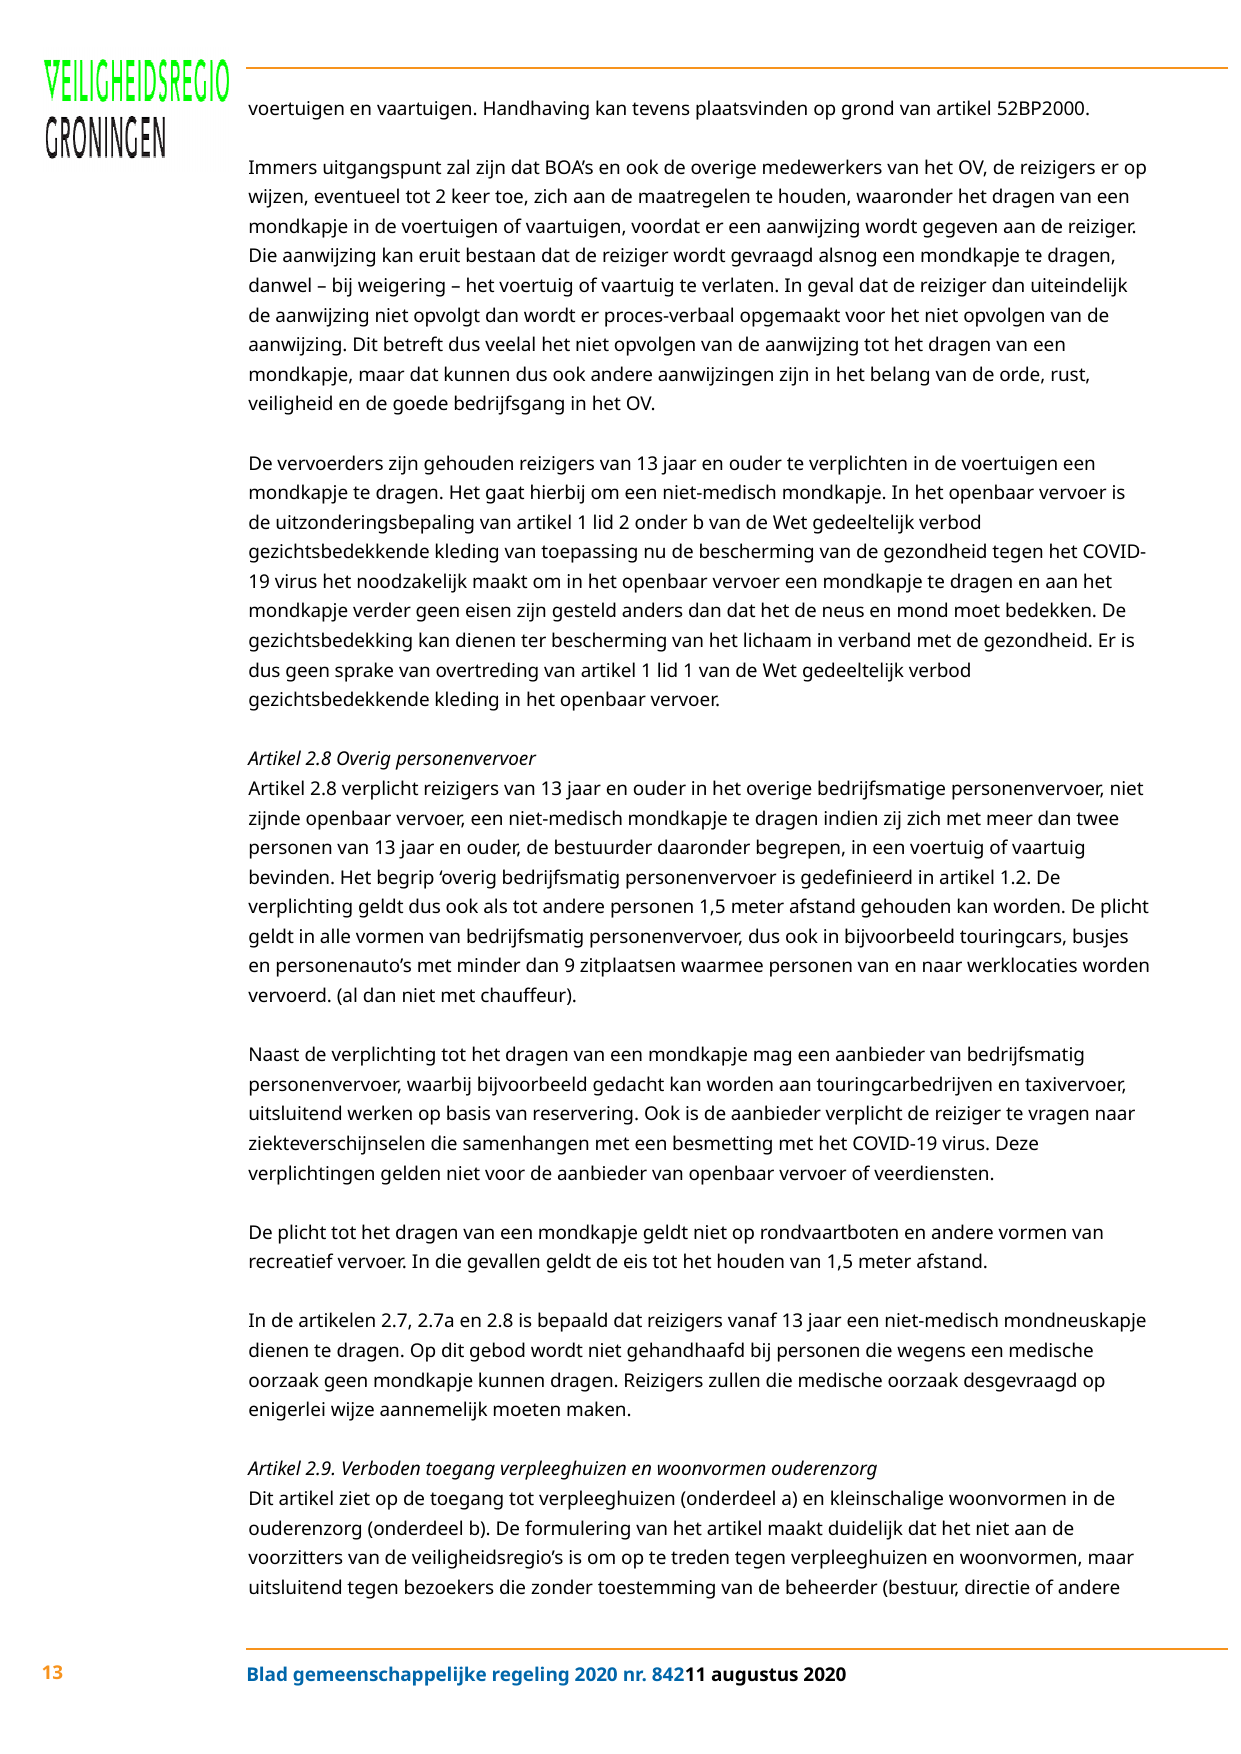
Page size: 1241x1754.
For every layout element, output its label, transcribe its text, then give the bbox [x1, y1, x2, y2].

text Dit artikel ziet op de toegang tot verpleeghuizen (onderdeel a) en kleinschalige woonvormen in de ouderenzorg (onderdeel b). De formulering van het artikel maakt duidelijk dat het niet aan de voorzitters van de veiligheidsregio’s is om op te treden tegen verpleeghuizen en woonvormen, maar uitsluitend tegen bezoekers die zonder toestemming van de beheerder (bestuur, directie of andere [248, 1485, 1152, 1600]
text De vervoerders zijn gehouden reizigers van 13 jaar en ouder te verplichten in de voertuigen een mondkapje te dragen. Het gaat hierbij om een niet-medisch mondkapje. In het openbaar vervoer is de uitzonderingsbepaling van artikel 1 lid 2 onder b van de Wet gedeeltelijk verbod gezichtsbedekkende kleding van toepassing nu de bescherming van de gezondheid tegen het COVID-19 virus het noodzakelijk maakt om in het openbaar vervoer een mondkapje te dragen en aan het mondkapje verder geen eisen zijn gesteld anders dan dat het de neus en mond moet bedekken. De gezichtsbedekking kan dienen ter bescherming van het lichaam in verband met de gezondheid. Er is dus geen sprake van overtreding van artikel 1 lid 1 van de Wet gedeeltelijk verbod gezichtsbedekkende kleding in het openbaar vervoer. [248, 450, 1152, 712]
picture [41, 47, 231, 172]
text Artikel 2.8 Overig personenvervoer [248, 746, 1152, 771]
text voertuigen en vaartuigen. Handhaving kan tevens plaatsvinden op grond van artikel 52BP2000. [248, 95, 1152, 121]
text Naast de verplichting tot het dragen van een mondkapje mag een aanbieder van bedrijfsmatig personenvervoer, waarbij bijvoorbeeld gedacht kan worden aan touringcarbedrijven en taxivervoer, uitsluitend werken op basis van reservering. Ook is de aanbieder verplicht de reiziger te vragen naar ziekteverschijnselen die samenhangen met een besmetting met het COVID-19 virus. Deze verplichtingen gelden niet voor de aanbieder van openbaar vervoer of veerdiensten. [248, 1041, 1152, 1186]
text Immers uitgangspunt zal zijn dat BOA’s en ook de overige medewerkers van het OV, de reizigers er op wijzen, eventueel tot 2 keer toe, zich aan de maatregelen te houden, waaronder het dragen van een mondkapje in de voertuigen of vaartuigen, voordat er een aanwijzing wordt gegeven aan de reiziger. Die aanwijzing kan eruit bestaan dat de reiziger wordt gevraagd alsnog een mondkapje te dragen, danwel – bij weigering – het voertuig of vaartuig te verlaten. In geval dat de reiziger dan uiteindelijk de aanwijzing niet opvolgt dan wordt er proces-verbaal opgemaakt voor het niet opvolgen van de aanwijzing. Dit betreft dus veelal het niet opvolgen van de aanwijzing tot het dragen van een mondkapje, maar dat kunnen dus ook andere aanwijzingen zijn in het belang van de orde, rust, veiligheid en de goede bedrijfsgang in het OV. [248, 154, 1152, 416]
text Artikel 2.8 verplicht reizigers van 13 jaar en ouder in het overige bedrijfsmatige personenvervoer, niet zijnde openbaar vervoer, een niet-medisch mondkapje te dragen indien zij zich met meer dan twee personen van 13 jaar en ouder, de bestuurder daaronder begrepen, in een voertuig of vaartuig bevinden. Het begrip ‘overig bedrijfsmatig personenvervoer is gedefinieerd in artikel 1.2. De verplichting geldt dus ook als tot andere personen 1,5 meter afstand gehouden kan worden. De plicht geldt in alle vormen van bedrijfsmatig personenvervoer, dus ook in bijvoorbeeld touringcars, busjes en personenauto’s met minder dan 9 zitplaatsen waarmee personen van en naar werklocaties worden vervoerd. (al dan niet met chauffeur). [248, 775, 1152, 1008]
text De plicht tot het dragen van een mondkapje geldt niet op rondvaartboten en andere vormen van recreatief vervoer. In die gevallen geldt de eis tot het houden van 1,5 meter afstand. [248, 1219, 1152, 1274]
text Artikel 2.9. Verboden toegang verpleeghuizen en woonvormen ouderenzorg [248, 1456, 1152, 1481]
text In de artikelen 2.7, 2.7a en 2.8 is bepaald dat reizigers vanaf 13 jaar een niet-medisch mondneuskapje dienen te dragen. Op dit gebod wordt niet gehandhaafd bij personen die wegens een medische oorzaak geen mondkapje kunnen dragen. Reizigers zullen die medische oorzaak desgevraagd op enigerlei wijze aannemelijk moeten maken. [248, 1308, 1152, 1422]
